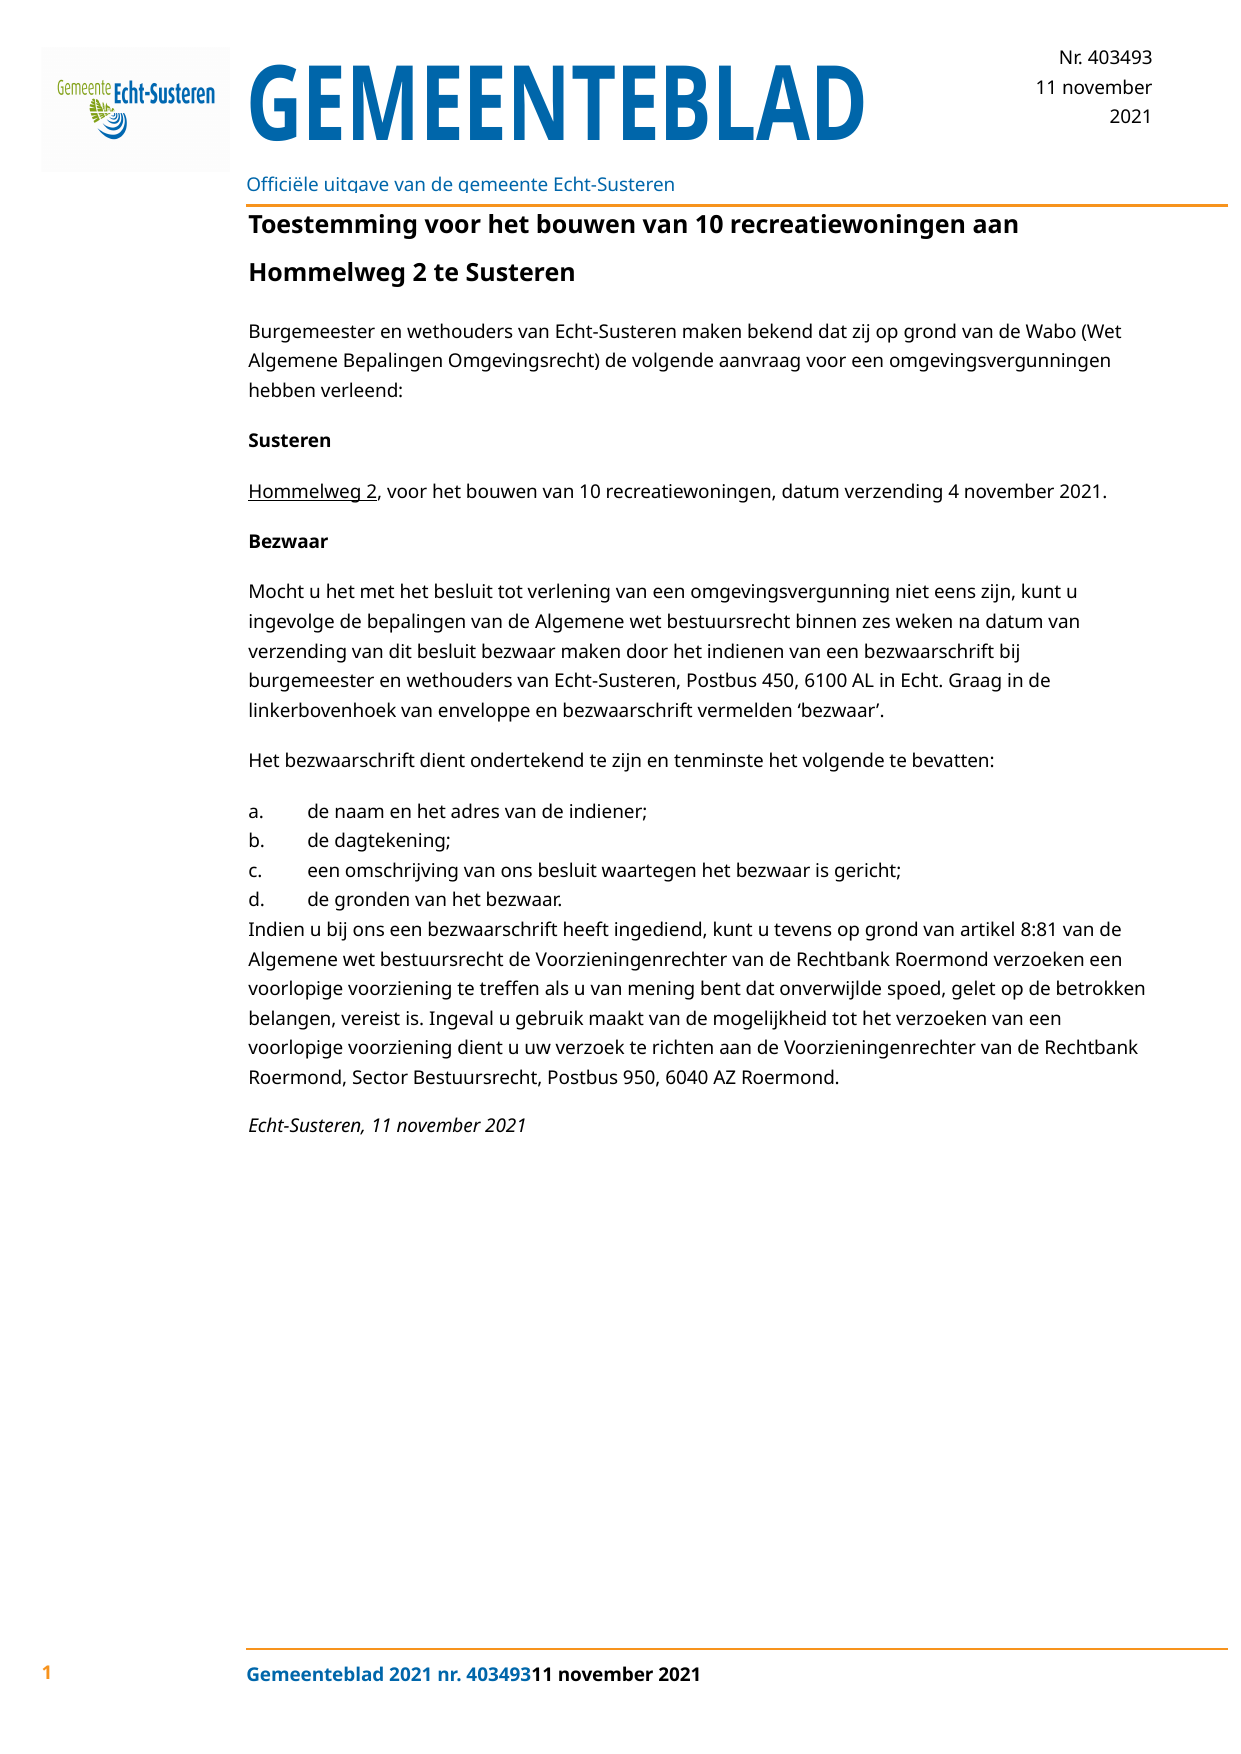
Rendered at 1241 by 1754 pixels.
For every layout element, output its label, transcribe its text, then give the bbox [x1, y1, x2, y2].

list een omschrijving van ons besluit waartegen het bezwaar is gericht; [248, 857, 1152, 883]
list de dagtekening; [248, 827, 1152, 853]
text Toestemming voor het bouwen van 10 recreatiewoningen aan Hommelweg 2 te Susteren [248, 207, 1152, 288]
text Indien u bij ons een bezwaarschrift heeft ingediend, kunt u tevens op grond van artikel 8:81 van de Algemene wet bestuursrecht de Voorzieningenrechter van de Rechtbank Roermond verzoeken een voorlopige voorziening te treffen als u van mening bent dat onverwijlde spoed, gelet op de betrokken belangen, vereist is. Ingeval u gebruik maakt van de mogelijkheid tot het verzoeken van een voorlopige voorziening dient u uw verzoek te richten aan de Voorzieningenrechter van de Rechtbank Roermond, Sector Bestuursrecht, Postbus 950, 6040 AZ Roermond. [248, 916, 1152, 1090]
list de naam en het adres van de indiener; [248, 798, 1152, 824]
text Bezwaar [248, 528, 1152, 554]
text Burgemeester en wethouders van Echt-Susteren maken bekend dat zij op grond van de Wabo (Wet Algemene Bepalingen Omgevingsrecht) de volgende aanvraag voor een omgevingsvergunningen hebben verleend: [248, 318, 1152, 403]
text Echt-Susteren, 11 november 2021 [248, 1112, 1152, 1138]
text Susteren [248, 427, 1152, 453]
text Het bezwaarschrift dient ondertekend te zijn en tenminste het volgende te bevatten: [248, 747, 1152, 773]
picture [41, 47, 231, 172]
text Mocht u het met het besluit tot verlening van een omgevingsvergunning niet eens zijn, kunt u ingevolge de bepalingen van de Algemene wet bestuursrecht binnen zes weken na datum van verzending van dit besluit bezwaar maken door het indienen van een bezwaarschrift bij burgemeester en wethouders van Echt-Susteren, Postbus 450, 6100 AL in Echt. Graag in de linkerbovenhoek van enveloppe en bezwaarschrift vermelden ‘bezwaar’. [248, 579, 1152, 723]
list de gronden van het bezwaar. [248, 887, 1152, 912]
text Hommelweg 2, voor het bouwen van 10 recreatiewoningen, datum verzending 4 november 2021. [248, 478, 1152, 504]
